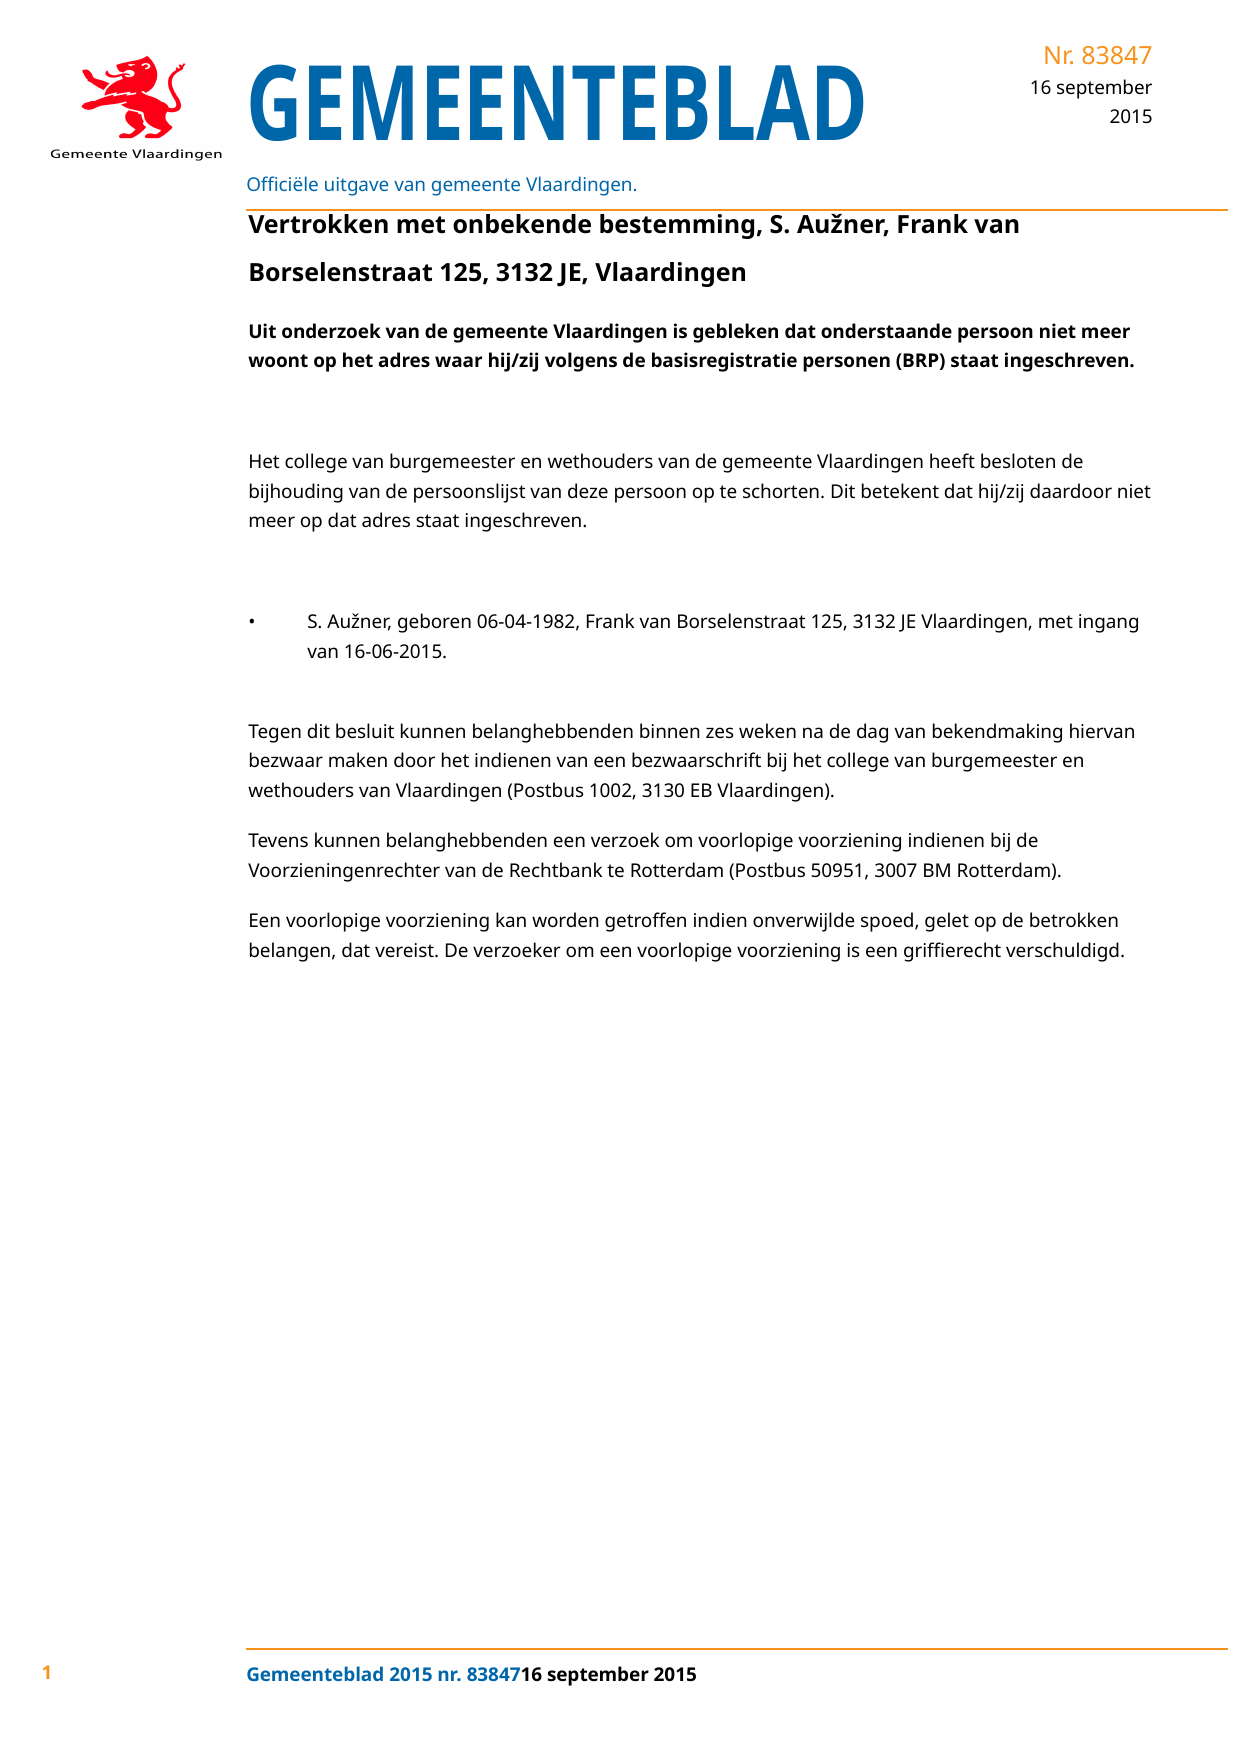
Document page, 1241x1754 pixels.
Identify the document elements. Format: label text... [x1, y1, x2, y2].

text Uit onderzoek van de gemeente Vlaardingen is gebleken dat onderstaande persoon niet meer woont op het adres waar hij/zij volgens de basisregistratie personen (BRP) staat ingeschreven. [248, 318, 1152, 373]
picture [41, 47, 231, 172]
text Tegen dit besluit kunnen belanghebbenden binnen zes weken na de dag van bekendmaking hiervan bezwaar maken door het indienen van een bezwaarschrift bij het college van burgemeester en wethouders van Vlaardingen (Postbus 1002, 3130 EB Vlaardingen). [248, 718, 1152, 803]
text Het college van burgemeester en wethouders van de gemeente Vlaardingen heeft besloten de bijhouding van de persoonslijst van deze persoon op te schorten. Dit betekent dat hij/zij daardoor niet meer op dat adres staat ingeschreven. [248, 448, 1152, 533]
list S. Aužner, geboren 06-04-1982, Frank van Borselenstraat 125, 3132 JE Vlaardingen, met ingang van 16-06-2015. [248, 608, 1152, 664]
text Een voorlopige voorziening kan worden getroffen indien onverwijlde spoed, gelet op de betrokken belangen, dat vereist. De verzoeker om een voorlopige voorziening is een griffierecht verschuldigd. [248, 907, 1152, 963]
text Vertrokken met onbekende bestemming, S. Aužner, Frank van Borselenstraat 125, 3132 JE, Vlaardingen [248, 211, 1152, 288]
text Tevens kunnen belanghebbenden een verzoek om voorlopige voorziening indienen bij de Voorzieningenrechter van de Rechtbank te Rotterdam (Postbus 50951, 3007 BM Rotterdam). [248, 827, 1152, 883]
